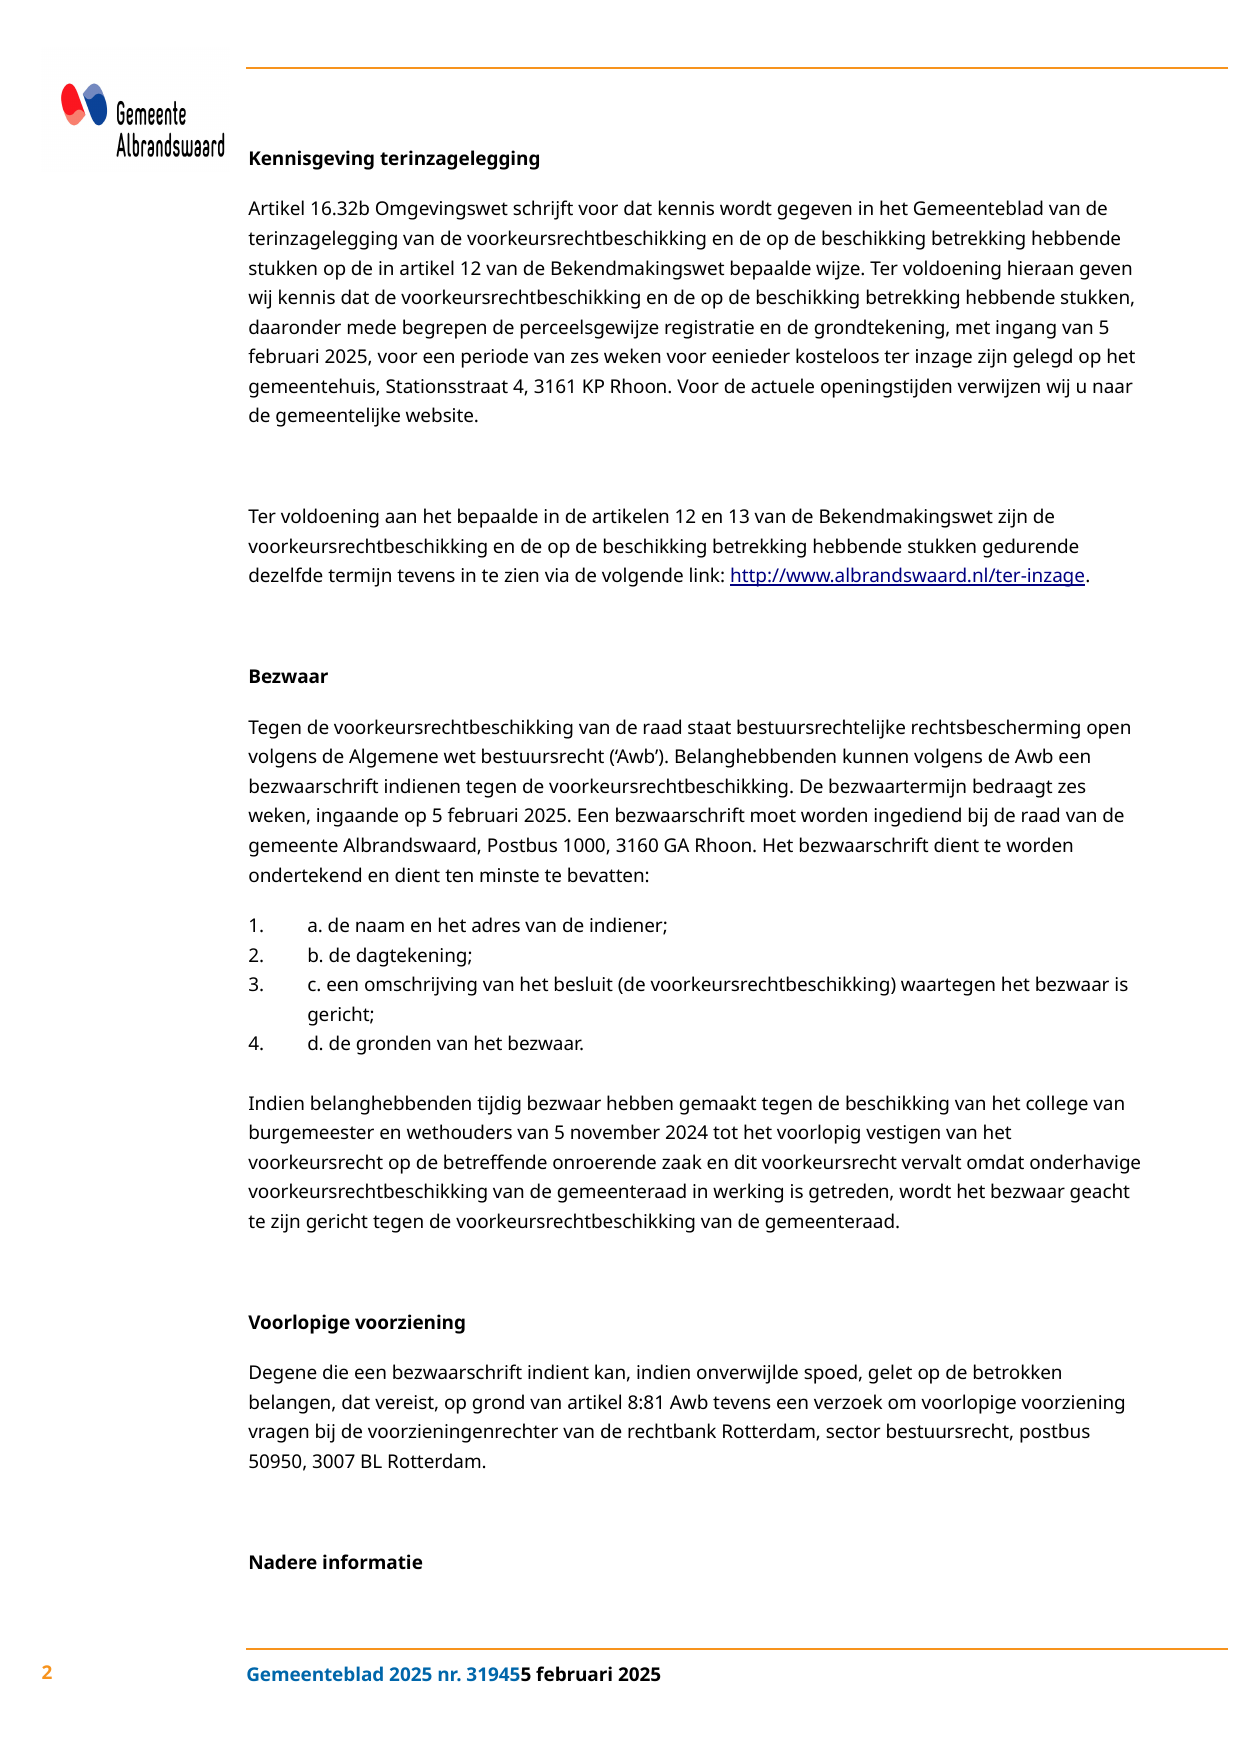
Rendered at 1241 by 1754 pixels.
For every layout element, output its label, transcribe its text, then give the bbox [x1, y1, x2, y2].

text Voorlopige voorziening [248, 1309, 1152, 1335]
list d. de gronden van het bezwaar. [248, 1031, 1152, 1056]
picture [41, 47, 231, 172]
list c. een omschrijving van het besluit (de voorkeursrechtbeschikking) waartegen het bezwaar is gericht; [248, 971, 1152, 1027]
list b. de dagtekening; [248, 942, 1152, 968]
text Artikel 16.32b Omgevingswet schrijft voor dat kennis wordt gegeven in het Gemeenteblad van de terinzagelegging van de voorkeursrechtbeschikking en de op de beschikking betrekking hebbende stukken op de in artikel 12 van de Bekendmakingswet bepaalde wijze. Ter voldoening hieraan geven wij kennis dat de voorkeursrechtbeschikking en de op de beschikking betrekking hebbende stukken, daaronder mede begrepen de perceelsgewijze registratie en de grondtekening, met ingang van 5 februari 2025, voor een periode van zes weken voor eenieder kosteloos ter inzage zijn gelegd op het gemeentehuis, Stationsstraat 4, 3161 KP Rhoon. Voor de actuele openingstijden verwijzen wij u naar de gemeentelijke website. [248, 196, 1152, 428]
text Ter voldoening aan het bepaalde in de artikelen 12 en 13 van de Bekendmakingswet zijn de voorkeursrechtbeschikking en de op de beschikking betrekking hebbende stukken gedurende dezelfde termijn tevens in te zien via de volgende link: http://www.albrandswaard.nl/ter-inzage. [248, 503, 1152, 588]
text Degene die een bezwaarschrift indient kan, indien onverwijlde spoed, gelet op de betrokken belangen, dat vereist, op grond van artikel 8:81 Awb tevens een verzoek om voorlopige voorziening vragen bij de voorzieningenrechter van de rechtbank Rotterdam, sector bestuursrecht, postbus 50950, 3007 BL Rotterdam. [248, 1359, 1152, 1474]
text Tegen de voorkeursrechtbeschikking van de raad staat bestuursrechtelijke rechtsbescherming open volgens de Algemene wet bestuursrecht (‘Awb’). Belanghebbenden kunnen volgens de Awb een bezwaarschrift indienen tegen de voorkeursrechtbeschikking. De bezwaartermijn bedraagt zes weken, ingaande op 5 februari 2025. Een bezwaarschrift moet worden ingediend bij de raad van de gemeente Albrandswaard, Postbus 1000, 3160 GA Rhoon. Het bezwaarschrift dient te worden ondertekend en dient ten minste te bevatten: [248, 714, 1152, 888]
text Bezwaar [248, 663, 1152, 689]
text Indien belanghebbenden tijdig bezwaar hebben gemaakt tegen de beschikking van het college van burgemeester en wethouders van 5 november 2024 tot het voorlopig vestigen van het voorkeursrecht op de betreffende onroerende zaak en dit voorkeursrecht vervalt omdat onderhavige voorkeursrechtbeschikking van de gemeenteraad in werking is getreden, wordt het bezwaar geacht te zijn gericht tegen de voorkeursrechtbeschikking van de gemeenteraad. [248, 1090, 1152, 1234]
text Kennisgeving terinzagelegging [248, 145, 1152, 171]
list a. de naam en het adres van de indiener; [248, 912, 1152, 938]
text Nadere informatie [248, 1549, 1152, 1575]
